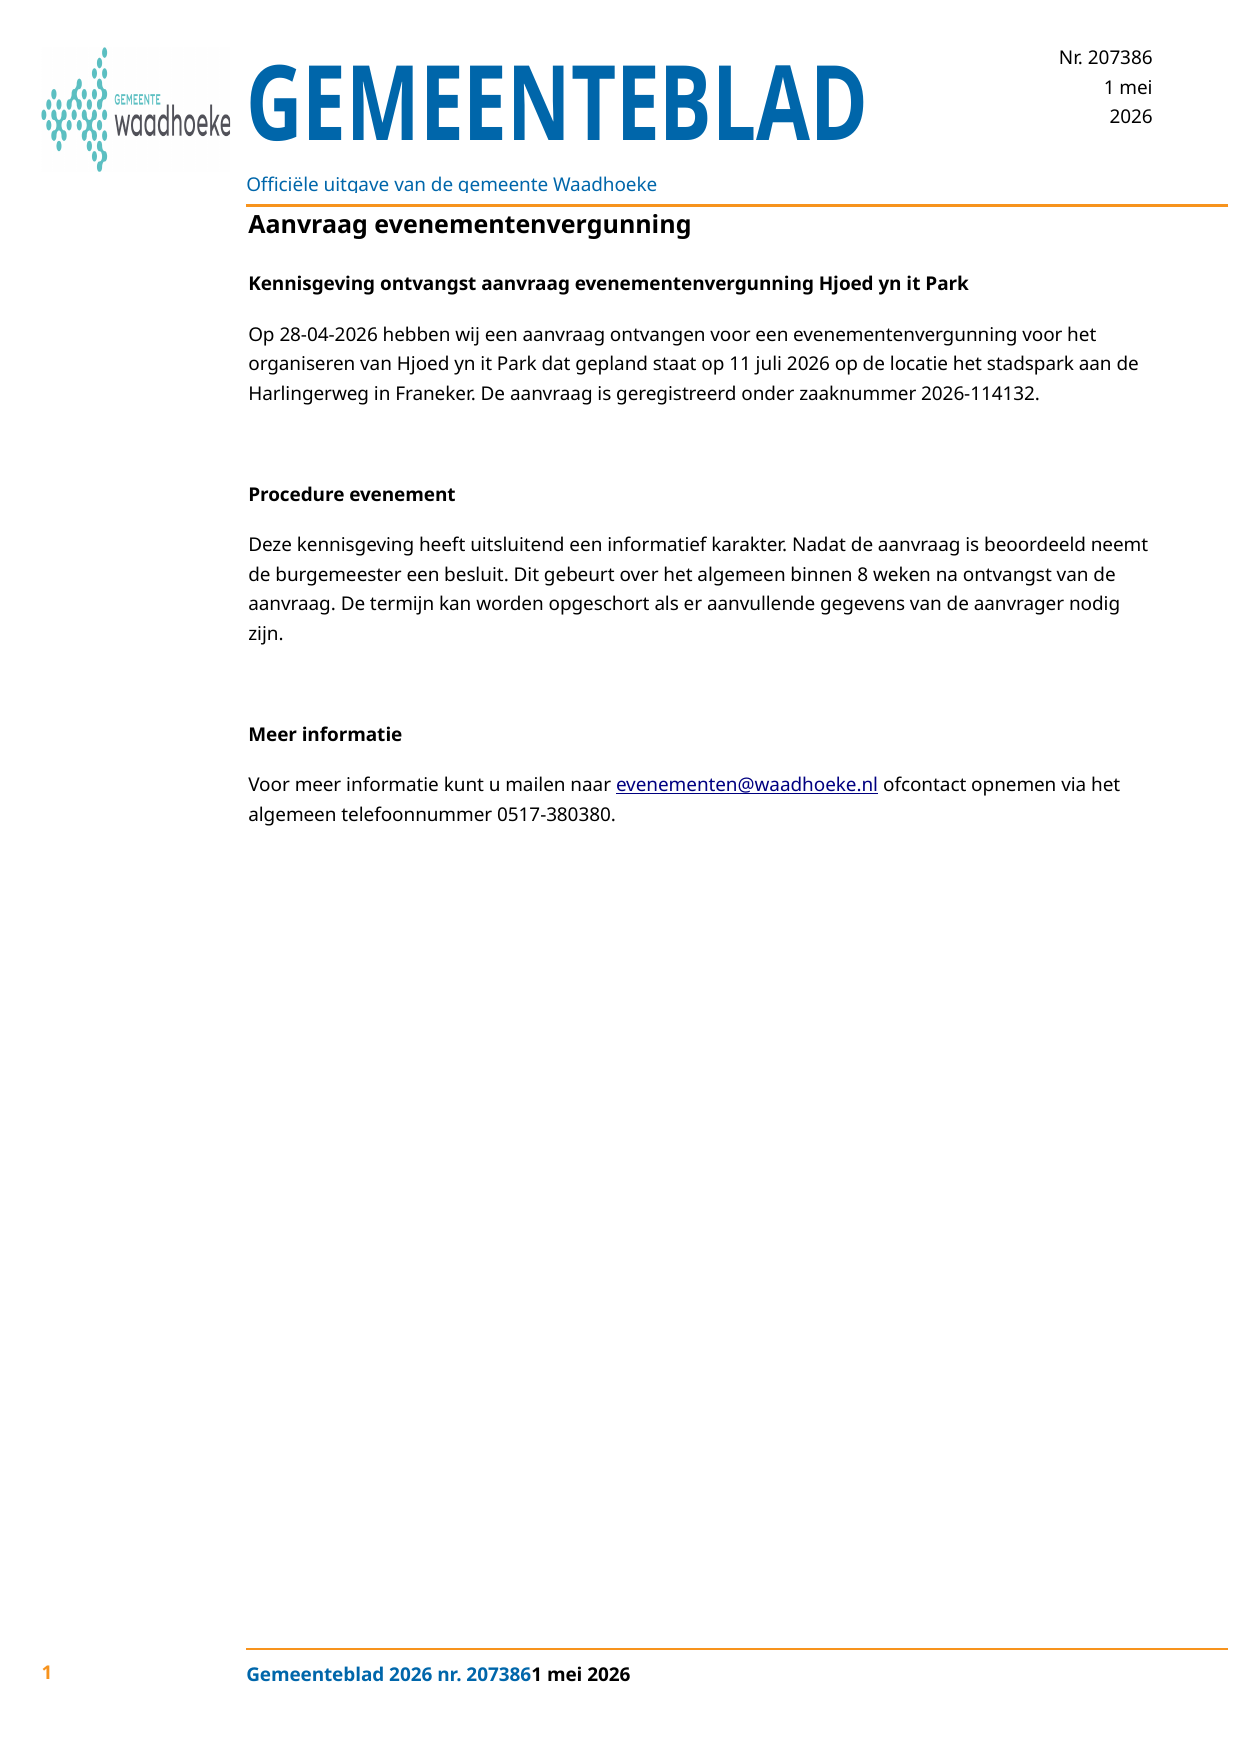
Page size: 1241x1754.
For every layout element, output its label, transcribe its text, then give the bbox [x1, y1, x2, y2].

text Meer informatie [248, 721, 1152, 746]
text Procedure evenement [248, 481, 1152, 506]
picture [41, 47, 231, 172]
text Op 28-04-2026 hebben wij een aanvraag ontvangen voor een evenementenvergunning voor het organiseren van Hjoed yn it Park dat gepland staat op 11 juli 2026 op de locatie het stadspark aan de Harlingerweg in Franeker. De aanvraag is geregistreerd onder zaaknummer 2026-114132. [248, 321, 1152, 406]
text Aanvraag evenementenvergunning [248, 207, 1152, 241]
text Deze kennisgeving heeft uitsluitend een informatief karakter. Nadat de aanvraag is beoordeeld neemt de burgemeester een besluit. Dit gebeurt over het algemeen binnen 8 weken na ontvangst van de aanvraag. De termijn kan worden opgeschort als er aanvullende gegevens van de aanvrager nodig zijn. [248, 531, 1152, 646]
text Voor meer informatie kunt u mailen naar evenementen@waadhoeke.nl ofcontact opnemen via het algemeen telefoonnummer 0517-380380. [248, 771, 1152, 826]
text Kennisgeving ontvangst aanvraag evenementenvergunning Hjoed yn it Park [248, 270, 1152, 296]
